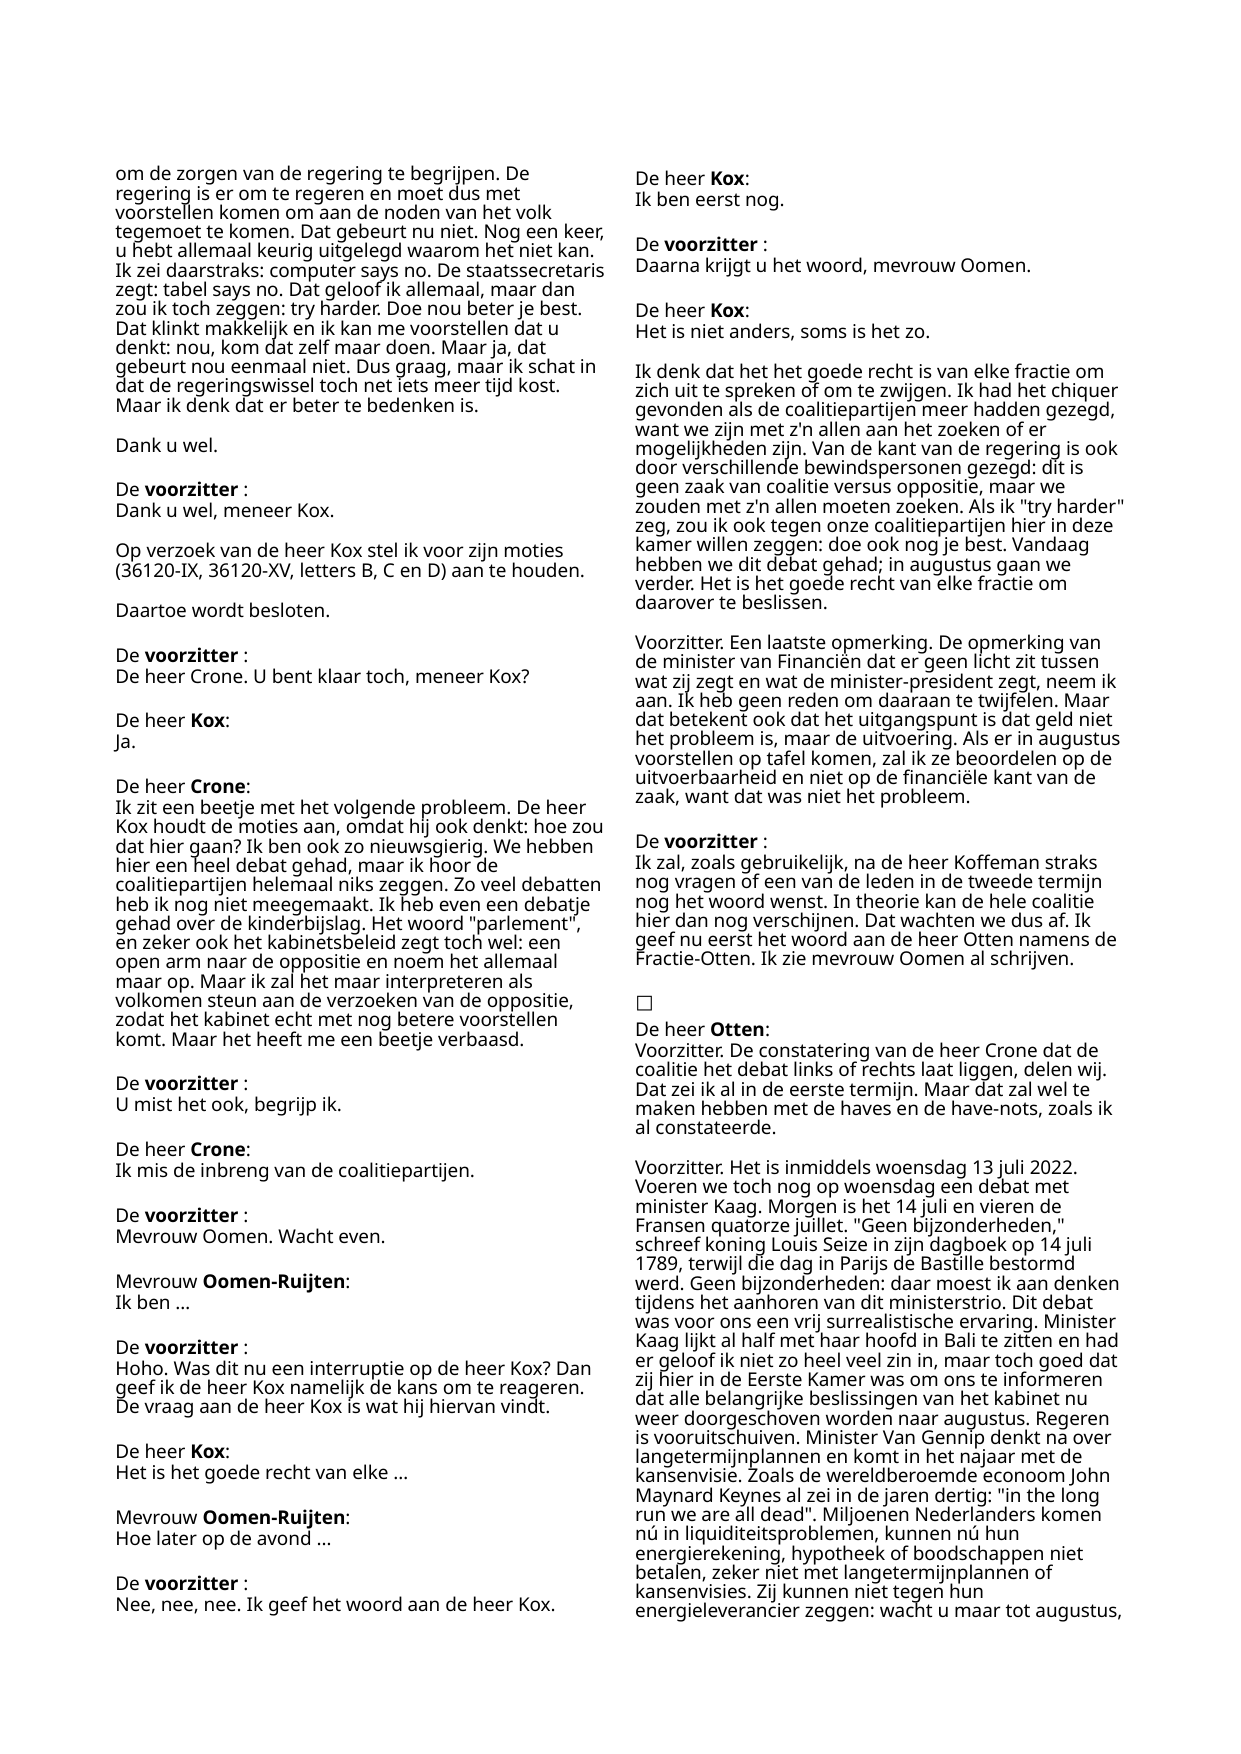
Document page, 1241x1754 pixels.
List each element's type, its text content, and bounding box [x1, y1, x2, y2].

text Nee, nee, nee. Ik geef het woord aan de heer Kox. [115, 1596, 605, 1615]
text Ja. [115, 733, 605, 753]
text De heer Kox: [635, 297, 1125, 323]
text Voorzitter. Het is inmiddels woensdag 13 juli 2022. Voeren we toch nog op woensdag een debat met minister Kaag. Morgen is het 14 juli en vieren de Fransen quatorze juillet. "Geen bijzonderheden," schreef koning Louis Seize in zijn dagboek op 14 juli 1789, terwijl die dag in Parijs de Bastille bestormd werd. Geen bijzonderheden: daar moest ik aan denken tijdens het aanhoren van dit ministerstrio. Dit debat was voor ons een vrij surrealistische ervaring. Minister Kaag lijkt al half met haar hoofd in Bali te zitten en had er geloof ik niet zo heel veel zin in, maar toch goed dat zij hier in de Eerste Kamer was om ons te informeren dat alle belangrijke beslissingen van het kabinet nu weer doorgeschoven worden naar augustus. Regeren is vooruitschuiven. Minister Van Gennip denkt na over langetermijnplannen en komt in het najaar met de kansenvisie. Zoals de wereldberoemde econoom John Maynard Keynes al zei in de jaren dertig: "in the long run we are all dead". Miljoenen Nederlanders komen nú in liquiditeitsproblemen, kunnen nú hun energierekening, hypotheek of boodschappen niet betalen, zeker niet met langetermijnplannen of kansenvisies. Zij kunnen niet tegen hun energieleverancier zeggen: wacht u maar tot augustus, [635, 1159, 1125, 1622]
text De voorzitter : [115, 1570, 605, 1596]
text Ik zal, zoals gebruikelijk, na de heer Koffeman straks nog vragen of een van de leden in de tweede termijn nog het woord wenst. In theorie kan de hele coalitie hier dan nog verschijnen. Dat wachten we dus af. Ik geef nu eerst het woord aan de heer Otten namens de Fractie-Otten. Ik zie mevrouw Oomen al schrijven. [635, 854, 1125, 970]
text Hoe later op de avond … [115, 1530, 605, 1549]
text Hoho. Was dit nu een interruptie op de heer Kox? Dan geef ik de heer Kox namelijk de kans om te reageren. De vraag aan de heer Kox is wat hij hiervan vindt. [115, 1360, 605, 1417]
text Dank u wel. [115, 437, 605, 456]
text De voorzitter : [115, 642, 605, 668]
text De heer Crone: [115, 1136, 605, 1162]
text De voorzitter : [115, 1071, 605, 1096]
text De heer Kox: [115, 708, 605, 733]
text De voorzitter : [115, 1334, 605, 1360]
text Op verzoek van de heer Kox stel ik voor zijn moties (36120-IX, 36120-XV, letters B, C en D) aan te houden. [115, 542, 605, 581]
text Ik ben eerst nog. [635, 191, 1125, 210]
text De heer Crone: [115, 773, 605, 799]
text De heer Kox: [115, 1438, 605, 1464]
text Ik zit een beetje met het volgende probleem. De heer Kox houdt de moties aan, omdat hij ook denkt: hoe zou dat hier gaan? Ik ben ook zo nieuwsgierig. We hebben hier een heel debat gehad, maar ik hoor de coalitiepartijen helemaal niks zeggen. Zo veel debatten heb ik nog niet meegemaakt. Ik heb even een debatje gehad over de kinderbijslag. Het woord "parlement", en zeker ook het kabinetsbeleid zegt toch wel: een open arm naar de oppositie en noem het allemaal maar op. Maar ik zal het maar interpreteren als volkomen steun aan de verzoeken van de oppositie, zodat het kabinet echt met nog betere voorstellen komt. Maar het heeft me een beetje verbaasd. [115, 799, 605, 1050]
text Ik mis de inbreng van de coalitiepartijen. [115, 1162, 605, 1181]
text Het is niet anders, soms is het zo. [635, 323, 1125, 342]
text Voorzitter. De constatering van de heer Crone dat de coalitie het debat links of rechts laat liggen, delen wij. Dat zei ik al in de eerste termijn. Maar dat zal wel te maken hebben met de haves en de have-nots, zoals ik al constateerde. [635, 1042, 1125, 1138]
text Daartoe wordt besloten. [115, 602, 605, 621]
text U mist het ook, begrijp ik. [115, 1096, 605, 1116]
text Mevrouw Oomen. Wacht even. [115, 1228, 605, 1247]
text De voorzitter : [635, 231, 1125, 257]
text ⬜ [635, 991, 1125, 1016]
text Voorzitter. Een laatste opmerking. De opmerking van de minister van Financiën dat er geen licht zit tussen wat zij zegt en wat de minister-president zegt, neem ik aan. Ik heb geen reden om daaraan te twijfelen. Maar dat betekent ook dat het uitgangspunt is dat geld niet het probleem is, maar de uitvoering. Als er in augustus voorstellen op tafel komen, zal ik ze beoordelen op de uitvoerbaarheid en niet op de financiële kant van de zaak, want dat was niet het probleem. [635, 634, 1125, 807]
text Mevrouw Oomen-Ruijten: [115, 1268, 605, 1294]
text Mevrouw Oomen-Ruijten: [115, 1504, 605, 1530]
text om de zorgen van de regering te begrijpen. De regering is er om te regeren en moet dus met voorstellen komen om aan de noden van het volk tegemoet te komen. Dat gebeurt nu niet. Nog een keer, u hebt allemaal keurig uitgelegd waarom het niet kan. Ik zei daarstraks: computer says no. De staatssecretaris zegt: tabel says no. Dat geloof ik allemaal, maar dan zou ik toch zeggen: try harder. Doe nou beter je best. Dat klinkt makkelijk en ik kan me voorstellen dat u denkt: nou, kom dat zelf maar doen. Maar ja, dat gebeurt nou eenmaal niet. Dus graag, maar ik schat in dat de regeringswissel toch net iets meer tijd kost. Maar ik denk dat er beter te bedenken is. [115, 165, 605, 416]
text Ik ben … [115, 1294, 605, 1313]
text De heer Kox: [635, 165, 1125, 191]
text Daarna krijgt u het woord, mevrouw Oomen. [635, 257, 1125, 276]
text De voorzitter : [115, 1202, 605, 1228]
text Het is het goede recht van elke … [115, 1464, 605, 1483]
text Ik denk dat het het goede recht is van elke fractie om zich uit te spreken of om te zwijgen. Ik had het chiquer gevonden als de coalitiepartijen meer hadden gezegd, want we zijn met z'n allen aan het zoeken of er mogelijkheden zijn. Van de kant van de regering is ook door verschillende bewindspersonen gezegd: dit is geen zaak van coalitie versus oppositie, maar we zouden met z'n allen moeten zoeken. Als ik "try harder" zeg, zou ik ook tegen onze coalitiepartijen hier in deze kamer willen zeggen: doe ook nog je best. Vandaag hebben we dit debat gehad; in augustus gaan we verder. Het is het goede recht van elke fractie om daarover te beslissen. [635, 363, 1125, 613]
text De voorzitter : [115, 477, 605, 502]
text De heer Crone. U bent klaar toch, meneer Kox? [115, 668, 605, 687]
text De heer Otten: [635, 1016, 1125, 1042]
text De voorzitter : [635, 828, 1125, 854]
text Dank u wel, meneer Kox. [115, 502, 605, 522]
